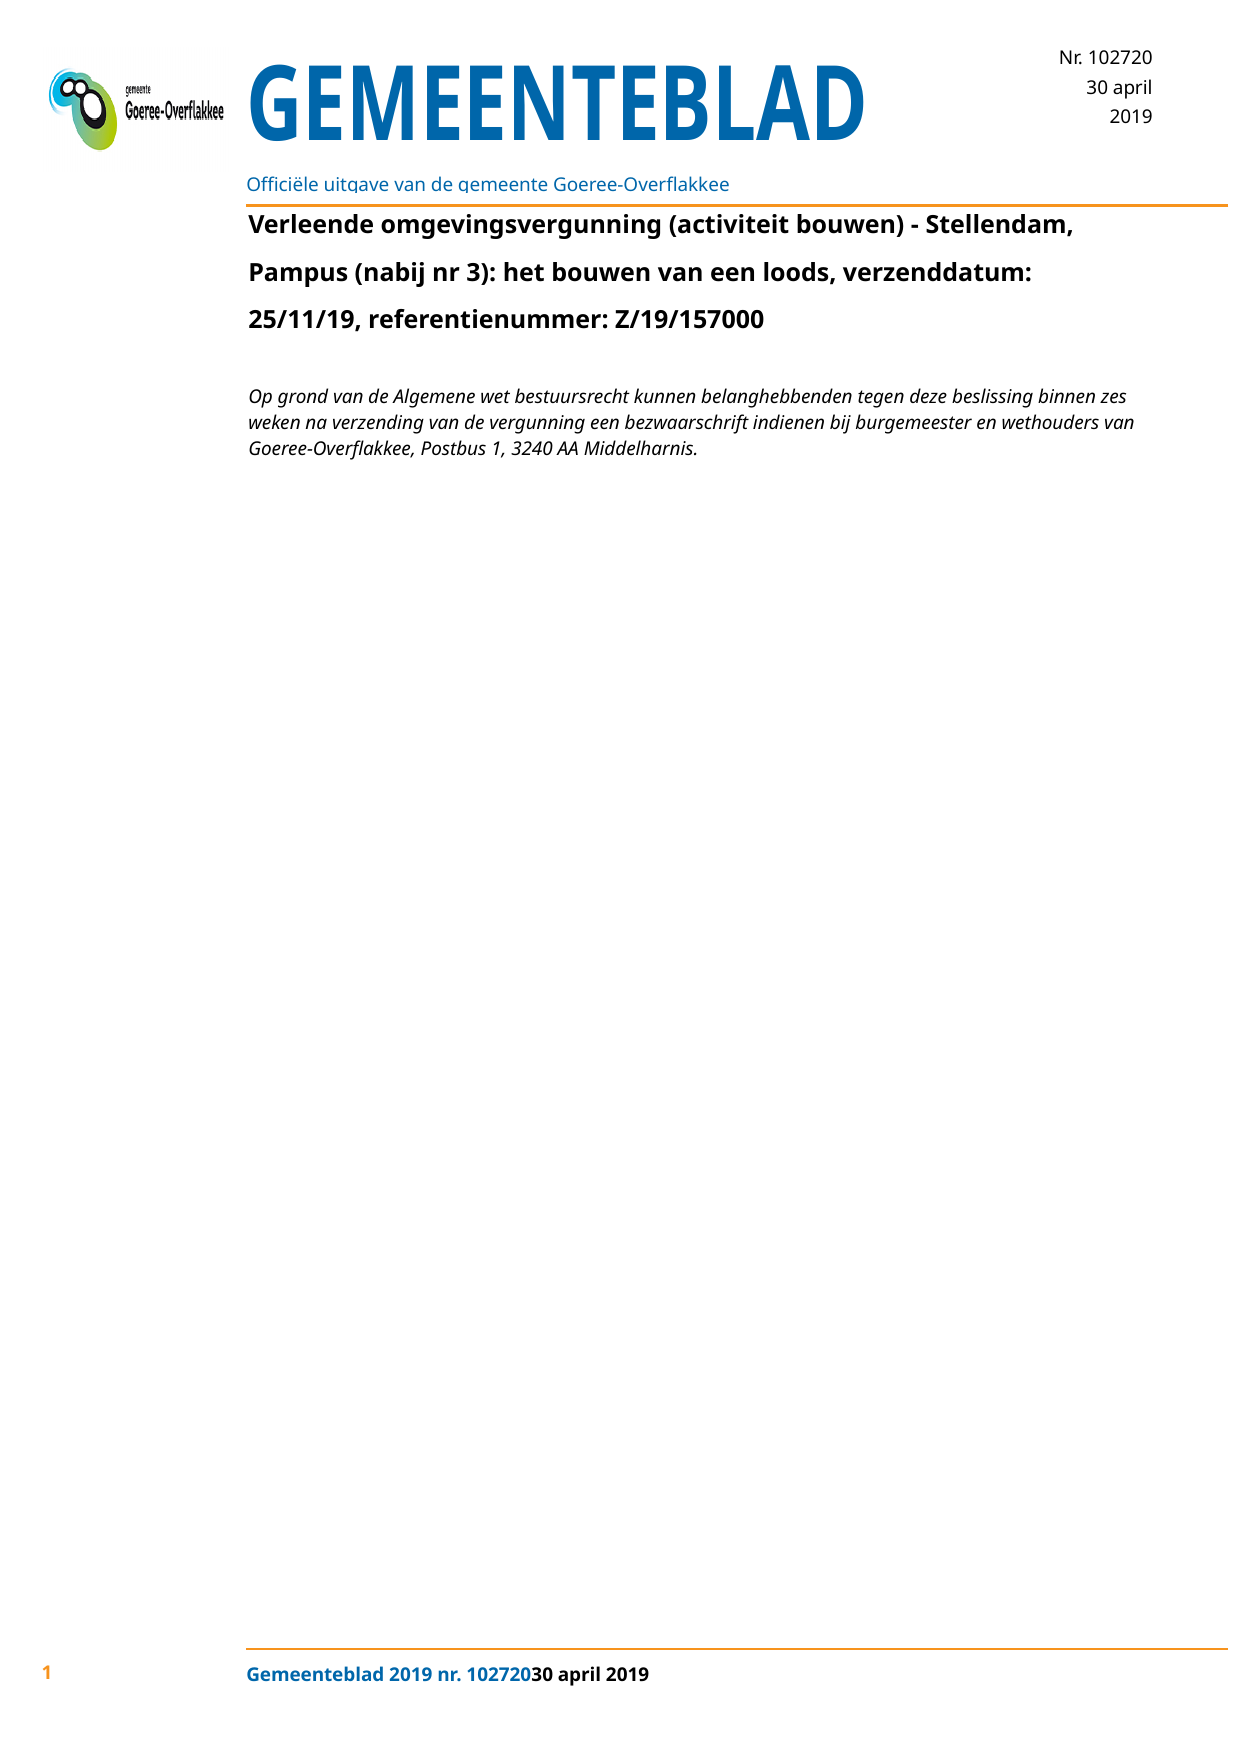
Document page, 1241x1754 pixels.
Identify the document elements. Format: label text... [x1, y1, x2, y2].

picture [41, 47, 231, 172]
text Verleende omgevingsvergunning (activiteit bouwen) - Stellendam, Pampus (nabij nr 3): het bouwen van een loods, verzenddatum: 25/11/19, referentienummer: Z/19/157000 [248, 207, 1152, 336]
text Op grond van de Algemene wet bestuursrecht kunnen belanghebbenden tegen deze beslissing binnen zes weken na verzending van de vergunning een bezwaarschrift indienen bij burgemeester en wethouders van Goeree-Overflakkee, Postbus 1, 3240 AA Middelharnis. [248, 384, 1152, 461]
